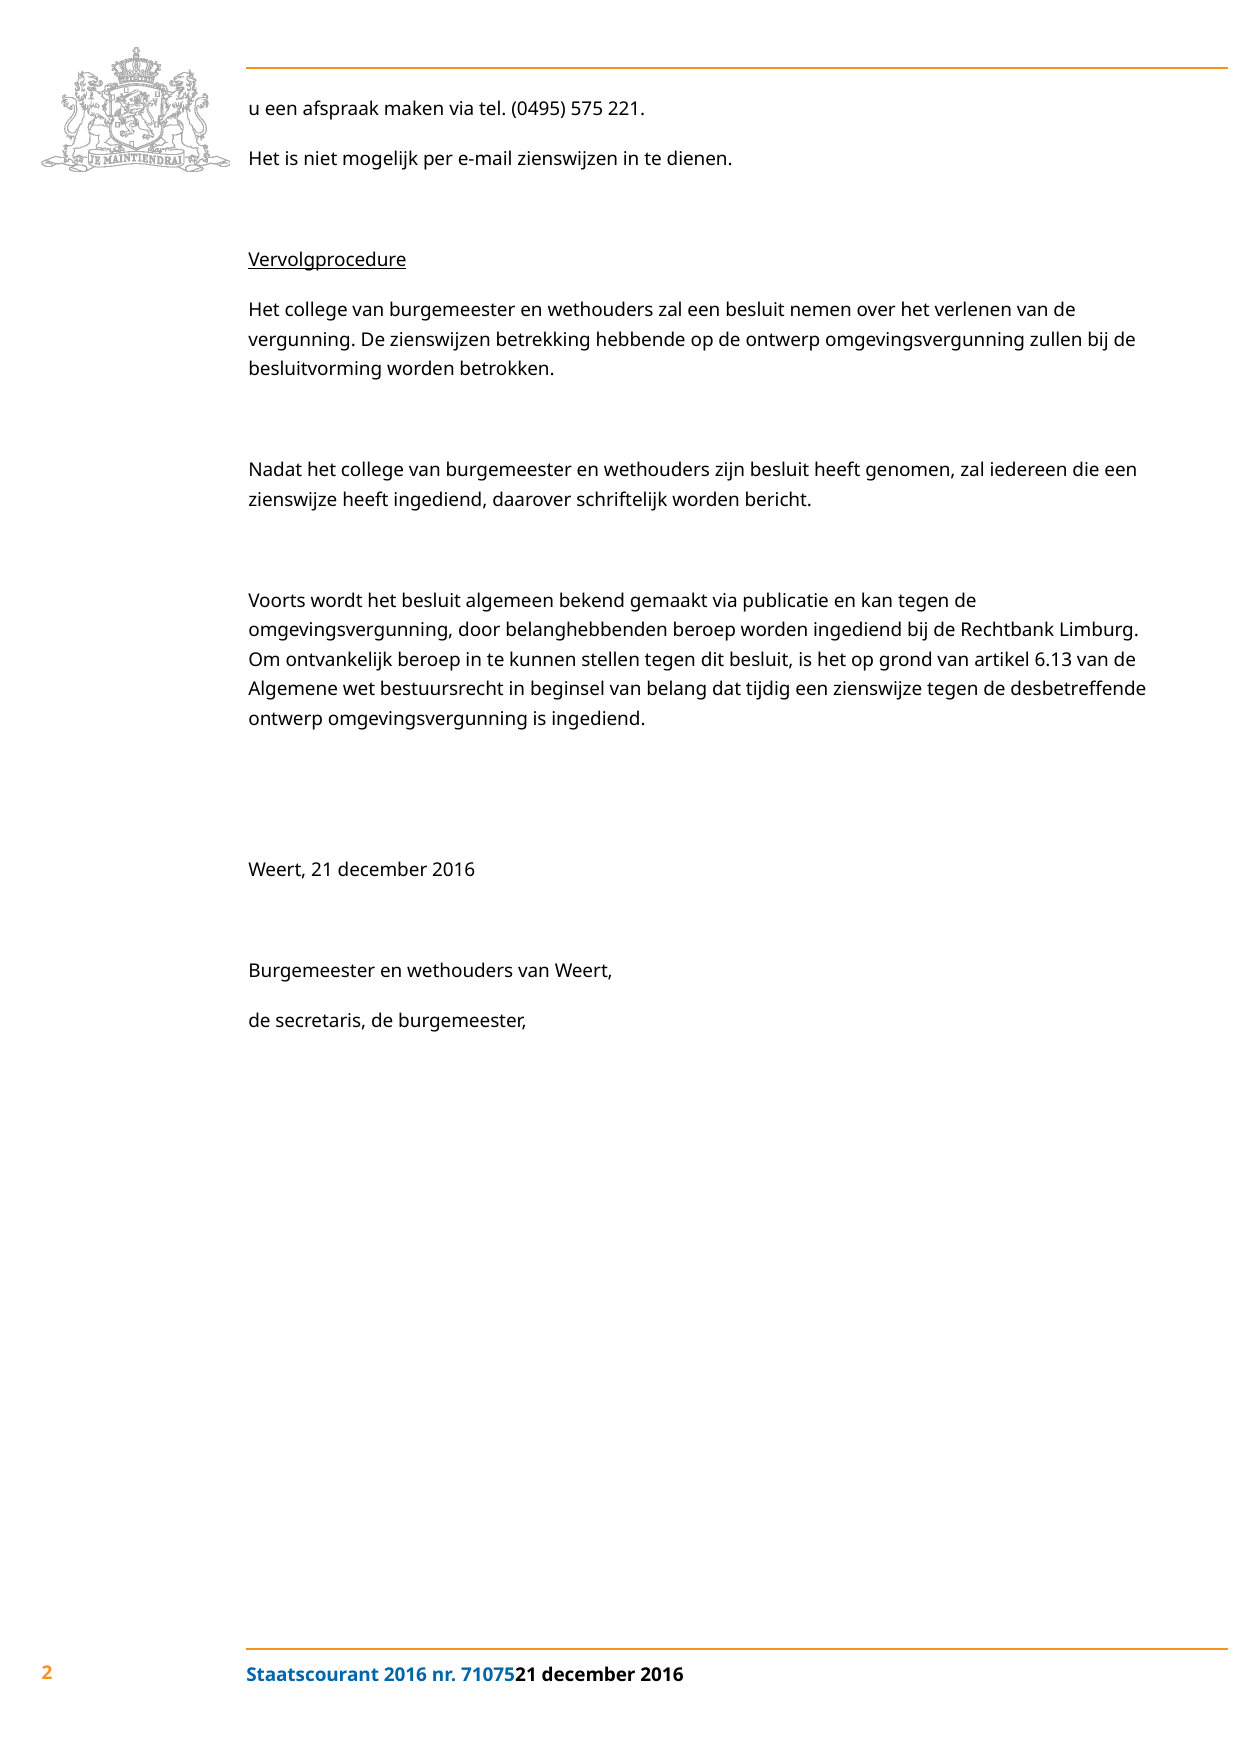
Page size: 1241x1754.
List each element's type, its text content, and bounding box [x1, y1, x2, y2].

picture [41, 47, 231, 172]
text Het is niet mogelijk per e-mail zienswijzen in te dienen. [248, 145, 1152, 171]
text u een afspraak maken via tel. (0495) 575 221. [248, 95, 1152, 121]
text Voorts wordt het besluit algemeen bekend gemaakt via publicatie en kan tegen de omgevingsvergunning, door belanghebbenden beroep worden ingediend bij de Rechtbank Limburg. Om ontvankelijk beroep in te kunnen stellen tegen dit besluit, is het op grond van artikel 6.13 van de Algemene wet bestuursrecht in beginsel van belang dat tijdig een zienswijze tegen de desbetreffende ontwerp omgevingsvergunning is ingediend. [248, 587, 1152, 731]
text de secretaris, de burgemeester, [248, 1008, 1152, 1033]
text Vervolgprocedure [248, 246, 1152, 272]
text Nadat het college van burgemeester en wethouders zijn besluit heeft genomen, zal iedereen die een zienswijze heeft ingediend, daarover schriftelijk worden bericht. [248, 456, 1152, 512]
text Het college van burgemeester en wethouders zal een besluit nemen over het verlenen van de vergunning. De zienswijzen betrekking hebbende op de ontwerp omgevingsvergunning zullen bij de besluitvorming worden betrokken. [248, 296, 1152, 381]
text Weert, 21 december 2016 [248, 856, 1152, 882]
text Burgemeester en wethouders van Weert, [248, 957, 1152, 983]
